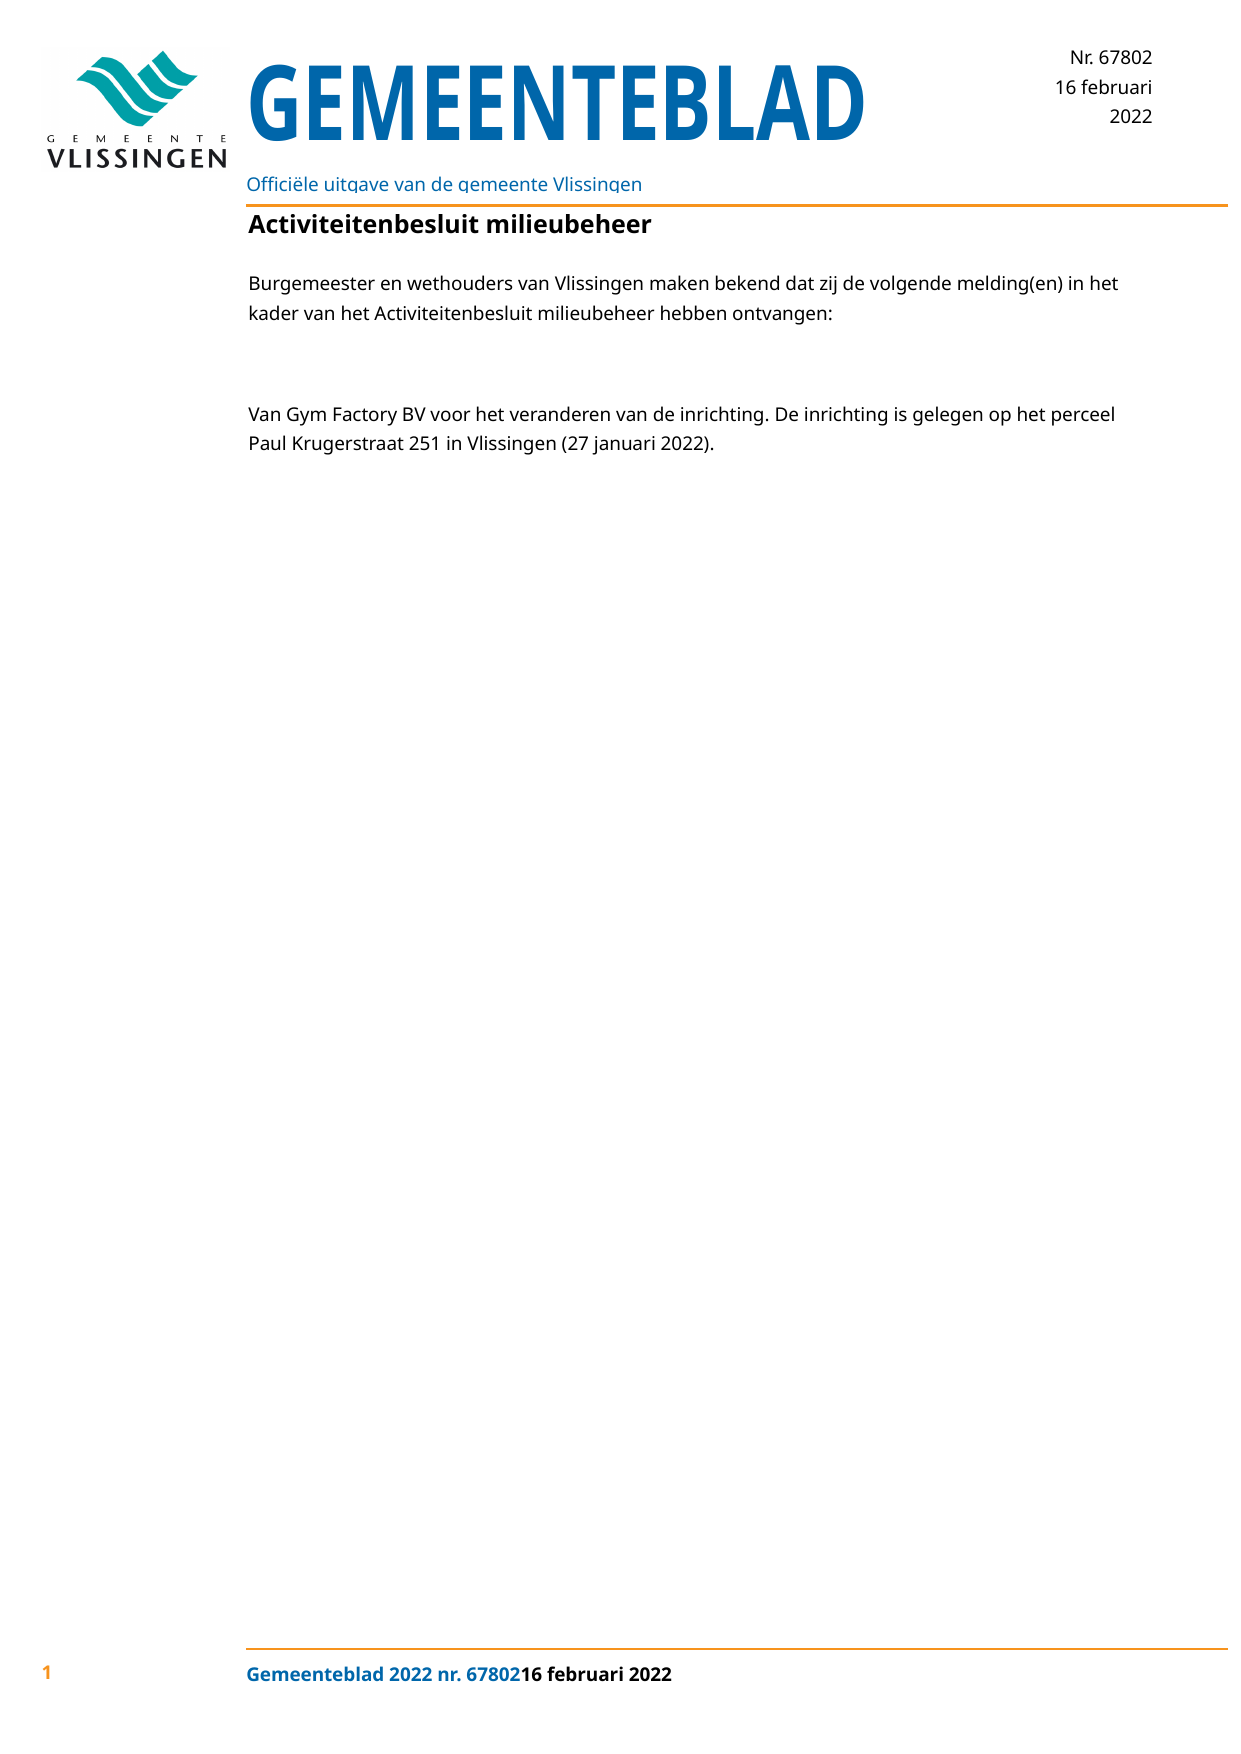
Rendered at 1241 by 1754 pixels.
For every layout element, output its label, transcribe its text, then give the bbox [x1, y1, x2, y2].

text Van Gym Factory BV voor het veranderen van de inrichting. De inrichting is gelegen op het perceel Paul Krugerstraat 251 in Vlissingen (27 januari 2022). [248, 401, 1152, 456]
picture [41, 47, 231, 172]
text Activiteitenbesluit milieubeheer [248, 207, 1152, 241]
text Burgemeester en wethouders van Vlissingen maken bekend dat zij de volgende melding(en) in het kader van het Activiteitenbesluit milieubeheer hebben ontvangen: [248, 270, 1152, 326]
